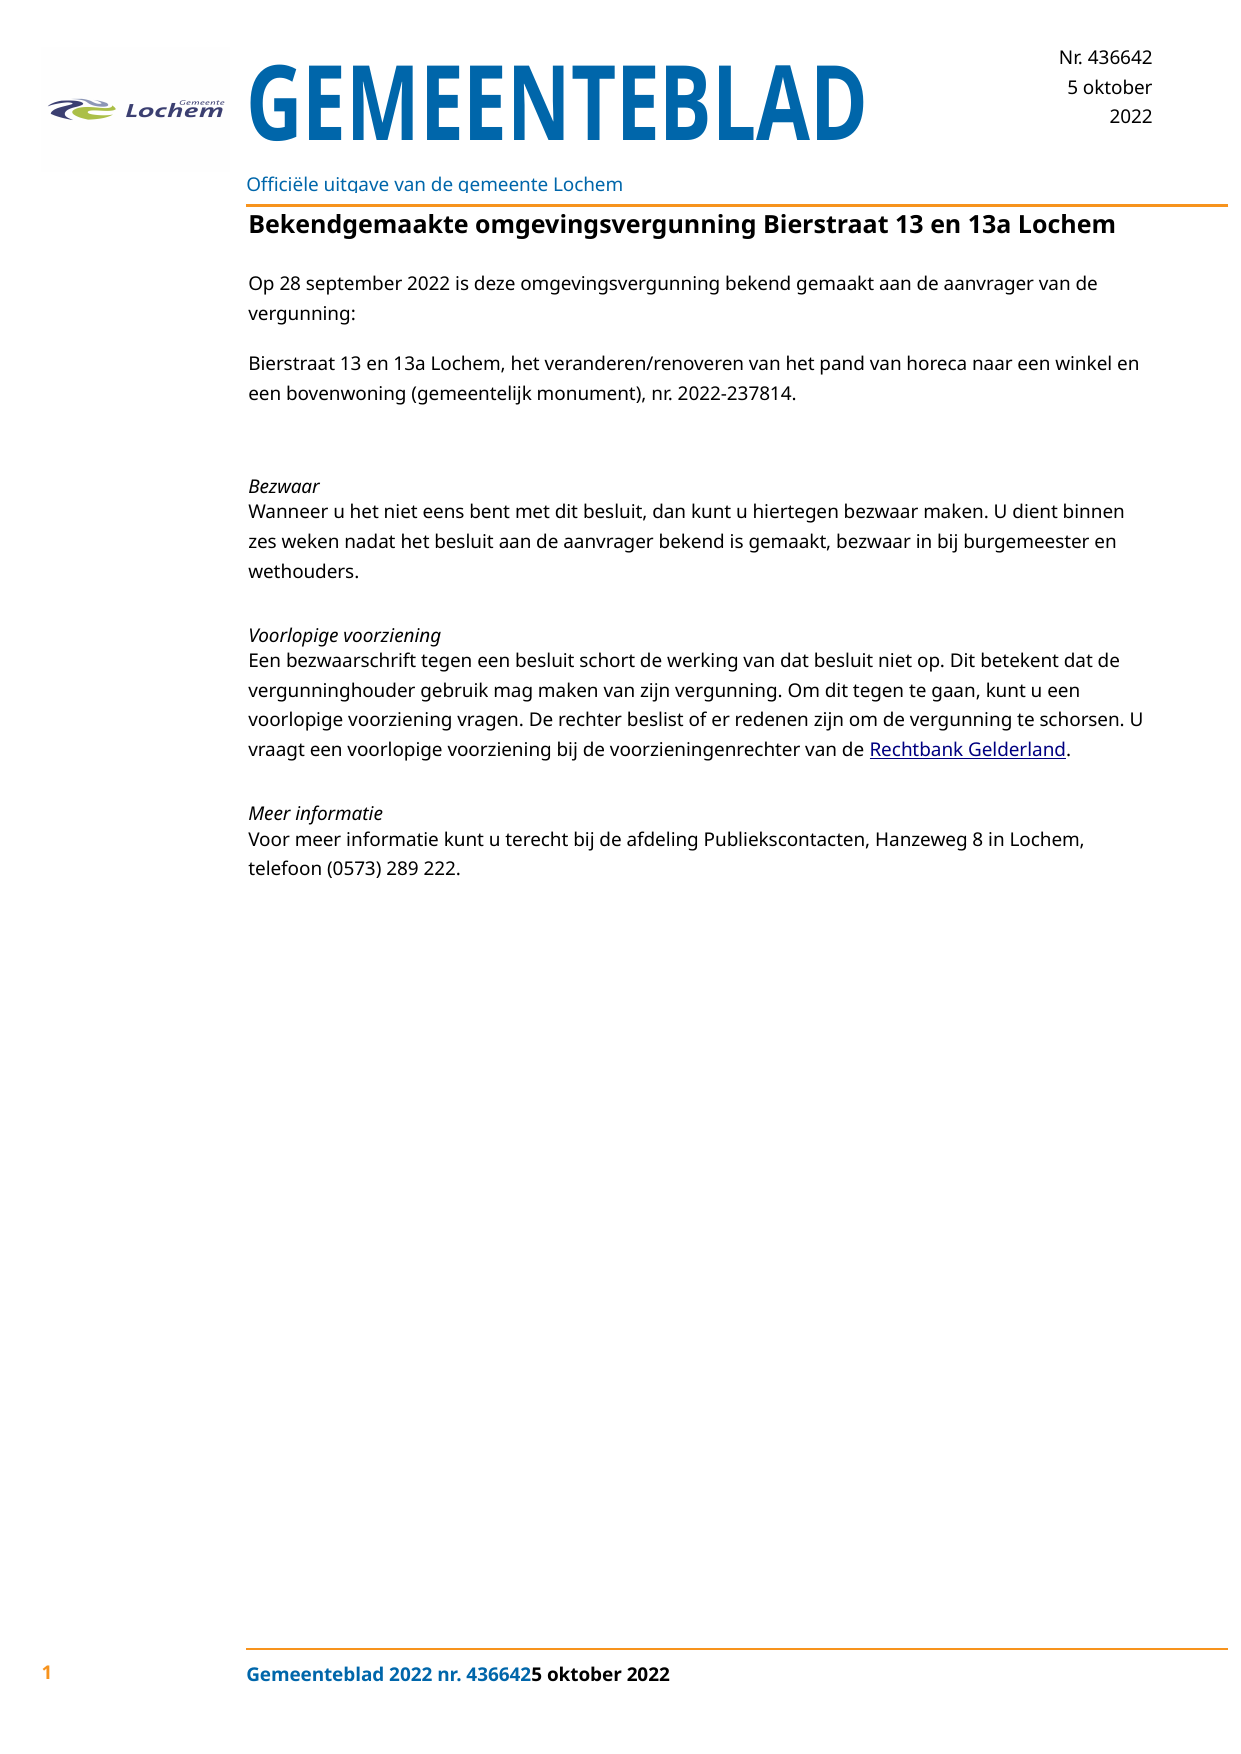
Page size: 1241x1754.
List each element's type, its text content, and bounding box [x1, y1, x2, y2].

table_header [248, 430, 1152, 456]
text Voorlopige voorziening [248, 622, 1152, 647]
text Bierstraat 13 en 13a Lochem, het veranderen/renoveren van het pand van horeca naar een winkel en een bovenwoning (gemeentelijk monument), nr. 2022-237814. [248, 350, 1152, 406]
text Een bezwaarschrift tegen een besluit schort de werking van dat besluit niet op. Dit betekent dat de vergunninghouder gebruik mag maken van zijn vergunning. Om dit tegen te gaan, kunt u een voorlopige voorziening vragen. De rechter beslist of er redenen zijn om de vergunning te schorsen. U vraagt een voorlopige voorziening bij de voorzieningenrechter van de Rechtbank Gelderland. [248, 647, 1152, 762]
text Bezwaar [248, 473, 1152, 499]
text Meer informatie [248, 800, 1152, 826]
text Voor meer informatie kunt u terecht bij de afdeling Publiekscontacten, Hanzeweg 8 in Lochem, telefoon (0573) 289 222. [248, 826, 1152, 881]
text Bekendgemaakte omgevingsvergunning Bierstraat 13 en 13a Lochem [248, 207, 1152, 241]
text Op 28 september 2022 is deze omgevingsvergunning bekend gemaakt aan de aanvrager van de vergunning: [248, 270, 1152, 326]
text Wanneer u het niet eens bent met dit besluit, dan kunt u hiertegen bezwaar maken. U dient binnen zes weken nadat het besluit aan de aanvrager bekend is gemaakt, bezwaar in bij burgemeester en wethouders. [248, 499, 1152, 583]
picture [41, 47, 231, 172]
